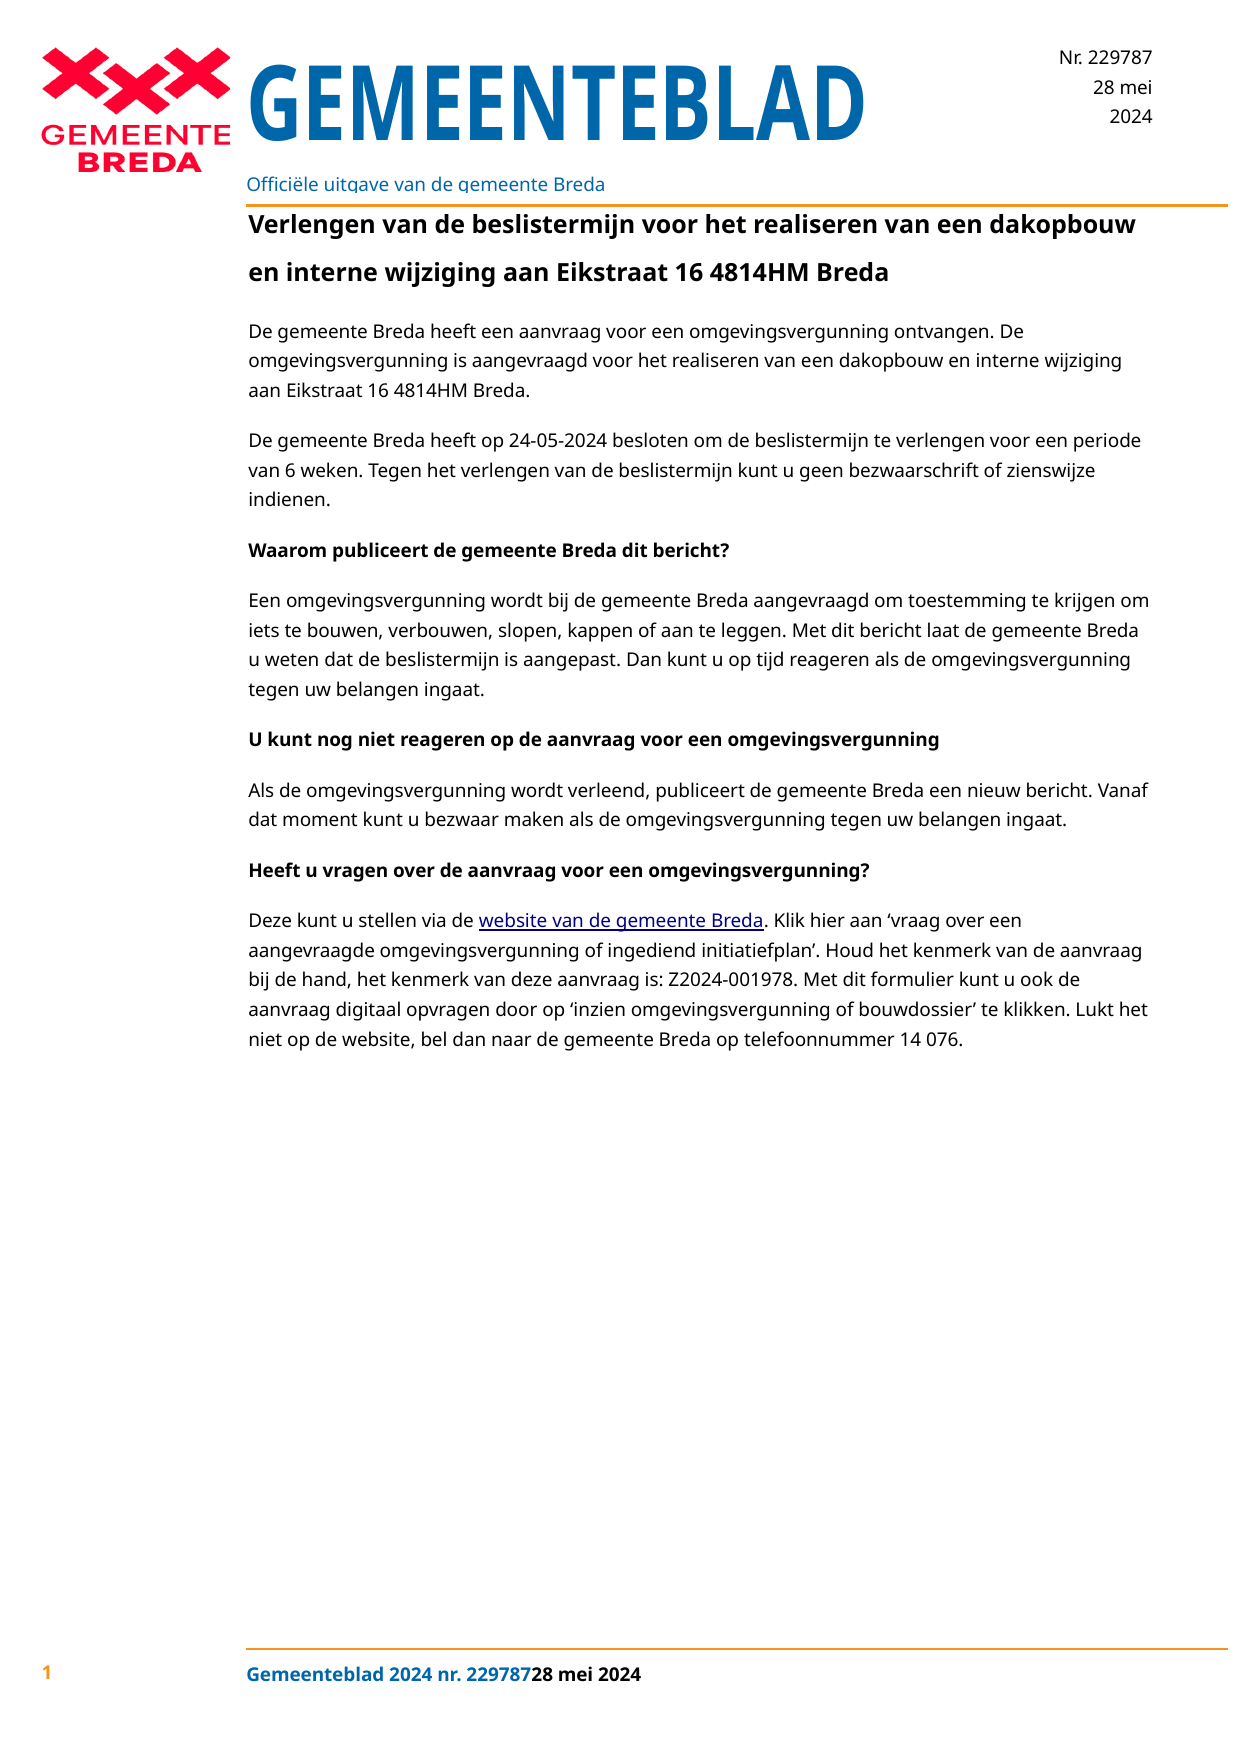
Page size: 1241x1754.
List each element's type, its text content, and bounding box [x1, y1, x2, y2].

text Heeft u vragen over de aanvraag voor een omgevingsvergunning? [248, 857, 1152, 883]
text Waarom publiceert de gemeente Breda dit bericht? [248, 537, 1152, 563]
text De gemeente Breda heeft op 24-05-2024 besloten om de beslistermijn te verlengen voor een periode van 6 weken. Tegen het verlengen van de beslistermijn kunt u geen bezwaarschrift of zienswijze indienen. [248, 427, 1152, 512]
text Een omgevingsvergunning wordt bij de gemeente Breda aangevraagd om toestemming te krijgen om iets te bouwen, verbouwen, slopen, kappen of aan te leggen. Met dit bericht laat de gemeente Breda u weten dat de beslistermijn is aangepast. Dan kunt u op tijd reageren als de omgevingsvergunning tegen uw belangen ingaat. [248, 587, 1152, 702]
text Verlengen van de beslistermijn voor het realiseren van een dakopbouw en interne wijziging aan Eikstraat 16 4814HM Breda [248, 207, 1152, 288]
text De gemeente Breda heeft een aanvraag voor een omgevingsvergunning ontvangen. De omgevingsvergunning is aangevraagd voor het realiseren van een dakopbouw en interne wijziging aan Eikstraat 16 4814HM Breda. [248, 318, 1152, 403]
text U kunt nog niet reageren op de aanvraag voor een omgevingsvergunning [248, 727, 1152, 752]
text Als de omgevingsvergunning wordt verleend, publiceert de gemeente Breda een nieuw bericht. Vanaf dat moment kunt u bezwaar maken als de omgevingsvergunning tegen uw belangen ingaat. [248, 777, 1152, 832]
text Deze kunt u stellen via de website van de gemeente Breda. Klik hier aan ‘vraag over een aangevraagde omgevingsvergunning of ingediend initiatiefplan’. Houd het kenmerk van de aanvraag bij de hand, het kenmerk van deze aanvraag is: Z2024-001978. Met dit formulier kunt u ook de aanvraag digitaal opvragen door op ‘inzien omgevingsvergunning of bouwdossier’ te klikken. Lukt het niet op de website, bel dan naar de gemeente Breda op telefoonnummer 14 076. [248, 907, 1152, 1052]
picture [41, 47, 231, 172]
